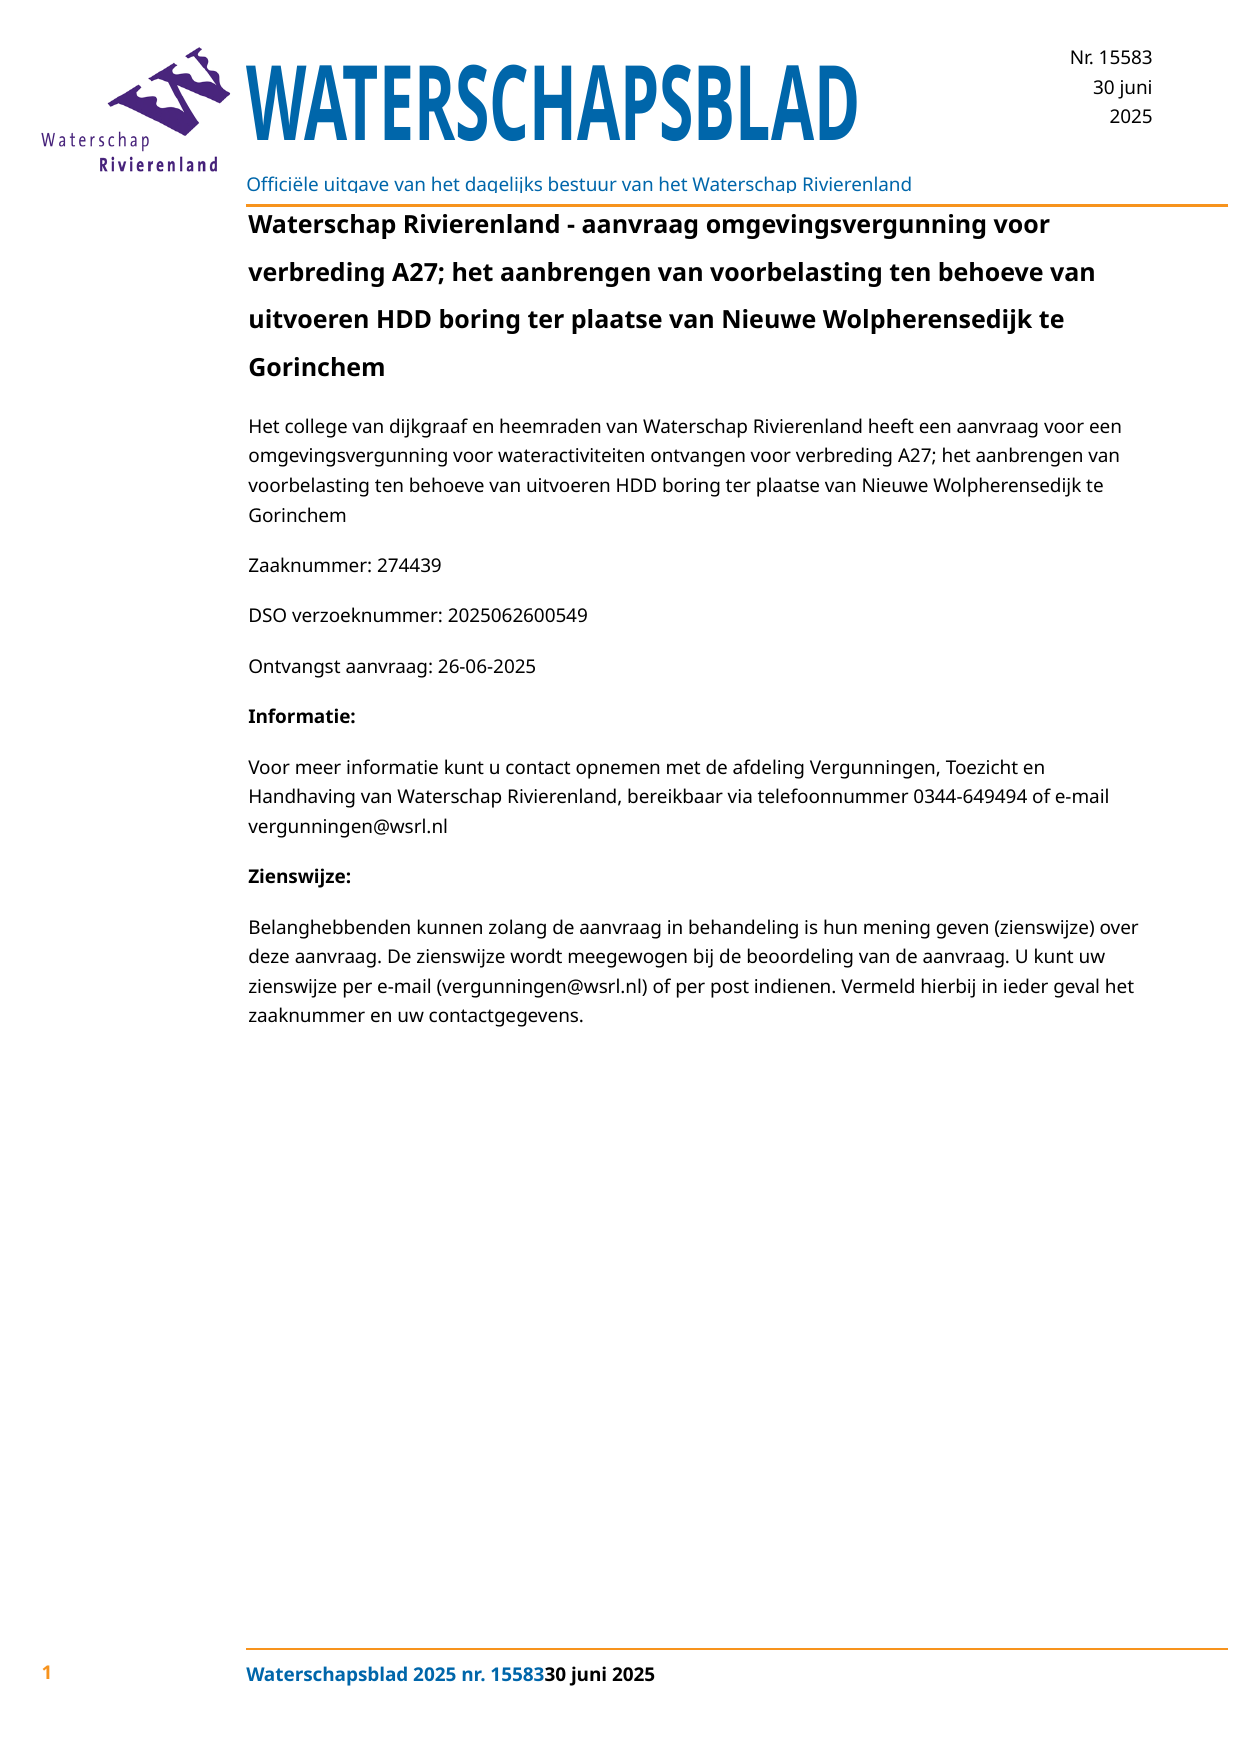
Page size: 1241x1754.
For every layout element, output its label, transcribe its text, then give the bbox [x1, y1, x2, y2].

text Waterschap Rivierenland - aanvraag omgevingsvergunning voor verbreding A27; het aanbrengen van voorbelasting ten behoeve van uitvoeren HDD boring ter plaatse van Nieuwe Wolpherensedijk te Gorinchem [248, 207, 1152, 384]
text Belanghebbenden kunnen zolang de aanvraag in behandeling is hun mening geven (zienswijze) over deze aanvraag. De zienswijze wordt meegewogen bij de beoordeling van de aanvraag. U kunt uw zienswijze per e-mail (vergunningen@wsrl.nl) of per post indienen. Vermeld hierbij in ieder geval het zaaknummer en uw contactgegevens. [248, 914, 1152, 1028]
text Zaaknummer: 274439 [248, 552, 1152, 578]
text Voor meer informatie kunt u contact opnemen met de afdeling Vergunningen, Toezicht en Handhaving van Waterschap Rivierenland, bereikbaar via telefoonnummer 0344-649494 of e-mail vergunningen@wsrl.nl [248, 754, 1152, 839]
text Het college van dijkgraaf en heemraden van Waterschap Rivierenland heeft een aanvraag voor een omgevingsvergunning voor wateractiviteiten ontvangen voor verbreding A27; het aanbrengen van voorbelasting ten behoeve van uitvoeren HDD boring ter plaatse van Nieuwe Wolpherensedijk te Gorinchem [248, 413, 1152, 528]
picture [41, 47, 231, 172]
text Zienswijze: [248, 863, 1152, 889]
text Informatie: [248, 703, 1152, 729]
text Ontvangst aanvraag: 26-06-2025 [248, 653, 1152, 679]
text DSO verzoeknummer: 2025062600549 [248, 603, 1152, 628]
